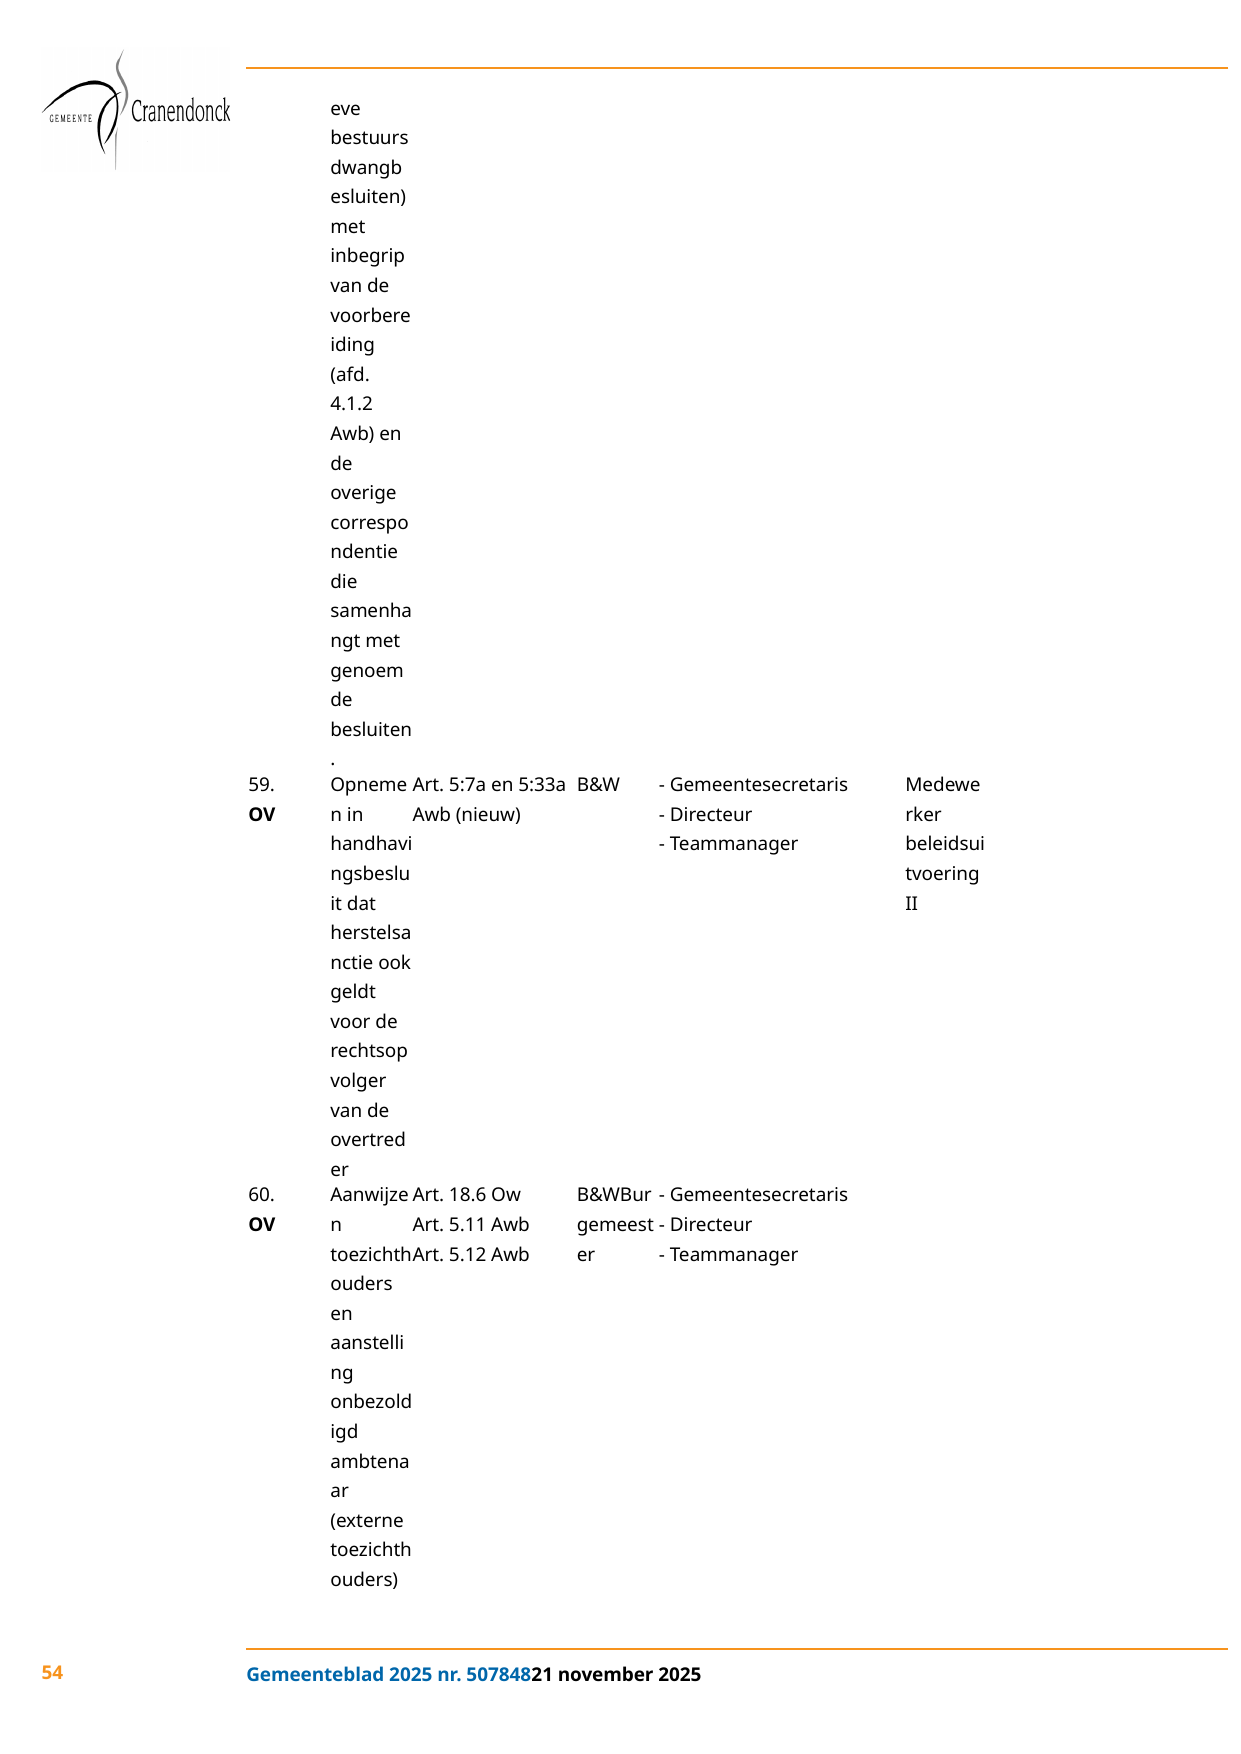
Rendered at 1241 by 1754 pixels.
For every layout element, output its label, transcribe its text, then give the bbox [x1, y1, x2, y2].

table_cell [905, 95, 987, 771]
table_cell [577, 95, 659, 771]
picture [41, 47, 231, 172]
table_cell [987, 771, 1152, 1182]
table_cell 60. OV [248, 1182, 330, 1592]
table_cell [659, 95, 905, 771]
table_cell [987, 1182, 1152, 1592]
table_cell [412, 95, 577, 771]
table_cell Opnemen in handhavingsbesluit dat herstelsanctie ook geldt voor de rechtsopvolger van de overtreder [330, 771, 412, 1182]
table_cell - Gemeentesecretaris - Directeur - Teammanager [659, 771, 905, 1182]
table_cell Medewerker beleidsuitvoering II [905, 771, 987, 1182]
table_cell B&W [577, 771, 659, 1182]
table_cell Art. 18.6 Ow Art. 5.11 Awb Art. 5.12 Awb [412, 1182, 577, 1592]
table_cell [905, 1182, 987, 1592]
table_cell Art. 5:7a en 5:33a Awb (nieuw) [412, 771, 577, 1182]
table_cell [248, 95, 330, 771]
table_cell - Gemeentesecretaris - Directeur - Teammanager [659, 1182, 905, 1592]
table_cell [987, 95, 1152, 771]
table_cell B&WBurgemeester [577, 1182, 659, 1592]
table_cell 59. OV [248, 771, 330, 1182]
table_cell eve bestuursdwangbesluiten) met inbegrip van de voorbereiding (afd. 4.1.2 Awb) en de overige correspondentie die samenhangt met genoemde besluiten. [330, 95, 412, 771]
table_cell Aanwijzen toezichthouders en aanstelling onbezoldigd ambtenaar (externe toezichthouders) [330, 1182, 412, 1592]
